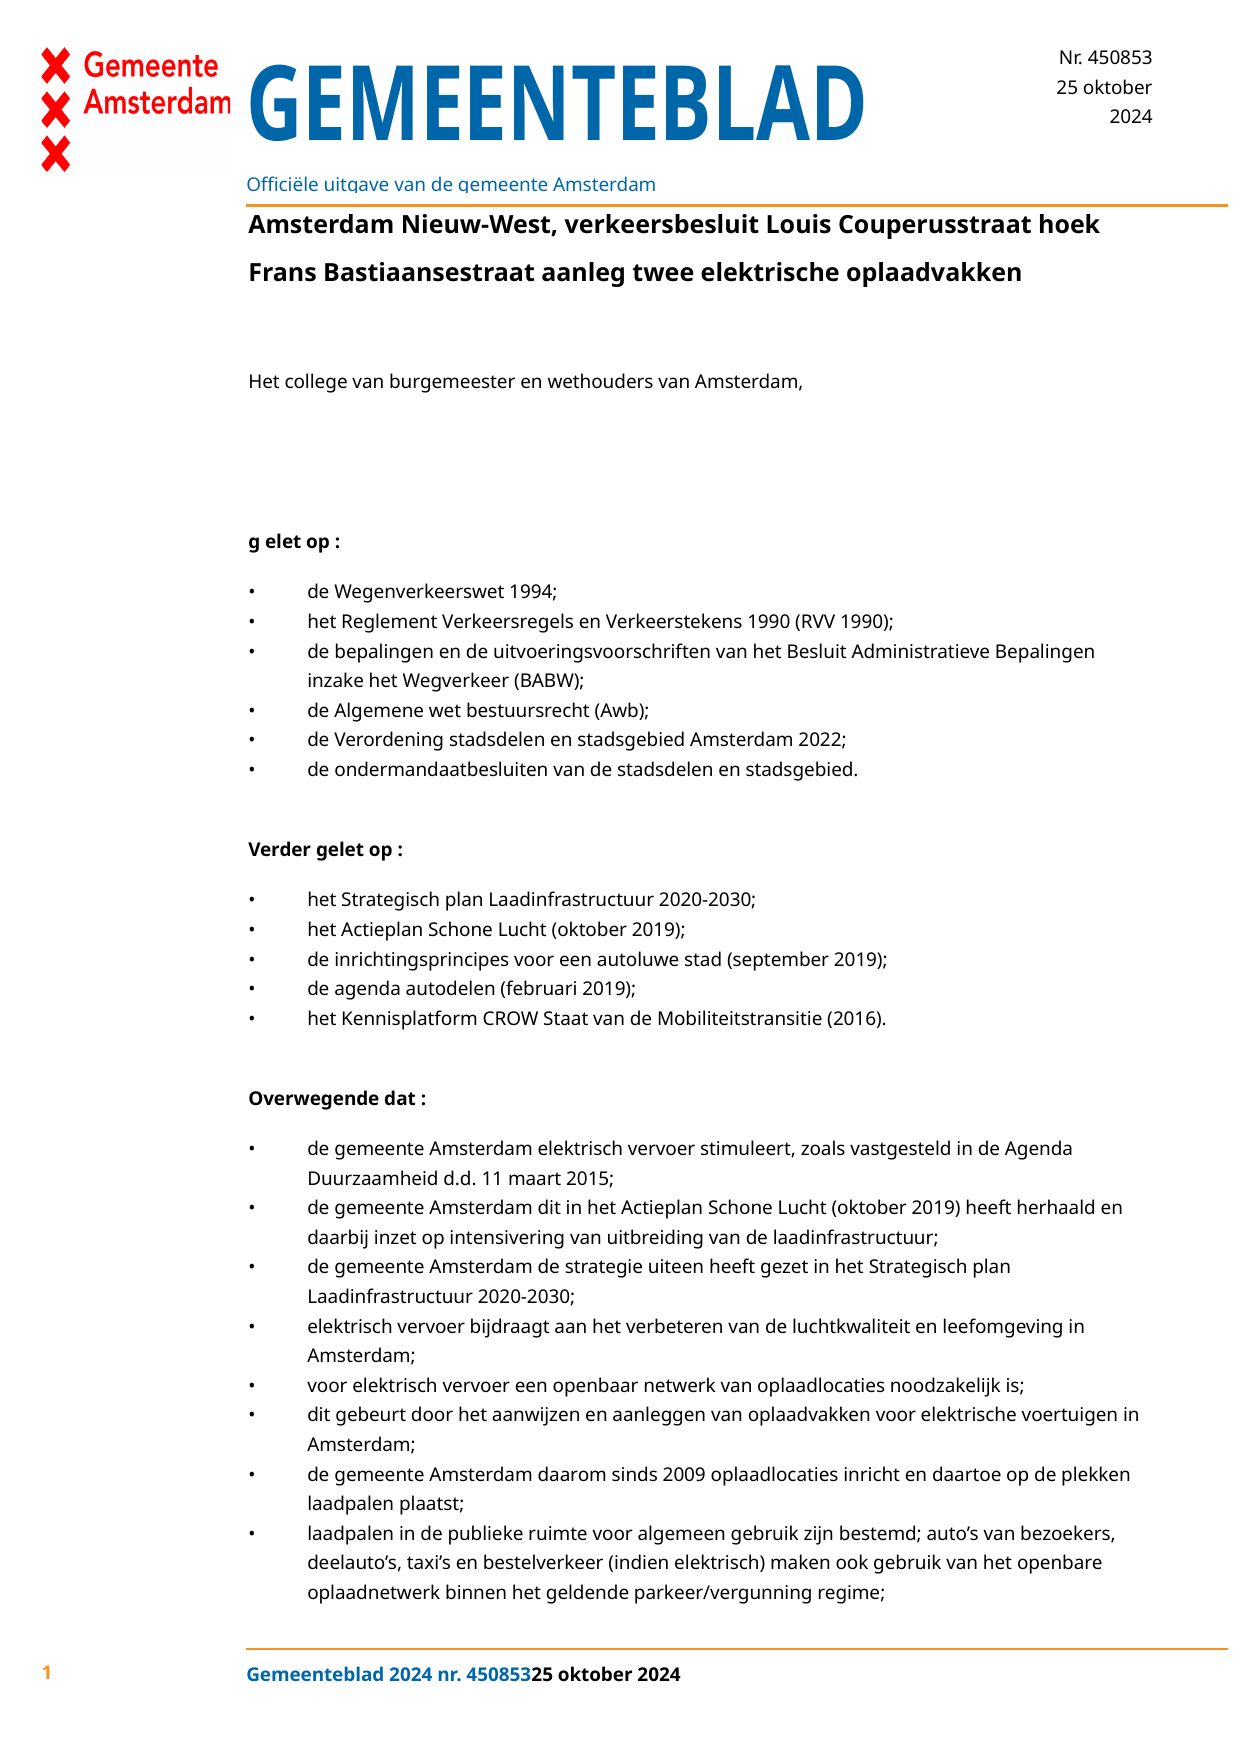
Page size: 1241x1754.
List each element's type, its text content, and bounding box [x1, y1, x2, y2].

list laadpalen in de publieke ruimte voor algemeen gebruik zijn bestemd; auto’s van bezoekers, deelauto’s, taxi’s en bestelverkeer (indien elektrisch) maken ook gebruik van het openbare oplaadnetwerk binnen het geldende parkeer/vergunning regime; [248, 1520, 1152, 1605]
list het Reglement Verkeersregels en Verkeerstekens 1990 (RVV 1990); [248, 608, 1152, 634]
list het Actieplan Schone Lucht (oktober 2019); [248, 916, 1152, 942]
list elektrisch vervoer bijdraagt aan het verbeteren van de luchtkwaliteit en leefomgeving in Amsterdam; [248, 1313, 1152, 1368]
list de bepalingen en de uitvoeringsvoorschriften van het Besluit Administratieve Bepalingen inzake het Wegverkeer (BABW); [248, 638, 1152, 693]
list de gemeente Amsterdam daarom sinds 2009 oplaadlocaties inricht en daartoe op de plekken laadpalen plaatst; [248, 1461, 1152, 1516]
text Het college van burgemeester en wethouders van Amsterdam, [248, 368, 1152, 394]
text Overwegende dat : [248, 1085, 1152, 1111]
text Verder gelet op : [248, 836, 1152, 862]
text g elet op : [248, 528, 1152, 554]
list het Strategisch plan Laadinfrastructuur 2020-2030; [248, 887, 1152, 912]
text Amsterdam Nieuw-West, verkeersbesluit Louis Couperusstraat hoek Frans Bastiaansestraat aanleg twee elektrische oplaadvakken [248, 207, 1152, 288]
picture [41, 47, 231, 172]
list het Kennisplatform CROW Staat van de Mobiliteitstransitie (2016). [248, 1005, 1152, 1031]
list de Algemene wet bestuursrecht (Awb); [248, 697, 1152, 723]
list de ondermandaatbesluiten van de stadsdelen en stadsgebied. [248, 756, 1152, 782]
list de Wegenverkeerswet 1994; [248, 579, 1152, 604]
list dit gebeurt door het aanwijzen en aanleggen van oplaadvakken voor elektrische voertuigen in Amsterdam; [248, 1402, 1152, 1457]
list voor elektrisch vervoer een openbaar netwerk van oplaadlocaties noodzakelijk is; [248, 1372, 1152, 1398]
list de gemeente Amsterdam de strategie uiteen heeft gezet in het Strategisch plan Laadinfrastructuur 2020-2030; [248, 1254, 1152, 1309]
list de gemeente Amsterdam elektrisch vervoer stimuleert, zoals vastgesteld in de Agenda Duurzaamheid d.d. 11 maart 2015; [248, 1135, 1152, 1191]
list de inrichtingsprincipes voor een autoluwe stad (september 2019); [248, 946, 1152, 971]
list de agenda autodelen (februari 2019); [248, 975, 1152, 1001]
list de gemeente Amsterdam dit in het Actieplan Schone Lucht (oktober 2019) heeft herhaald en daarbij inzet op intensivering van uitbreiding van de laadinfrastructuur; [248, 1194, 1152, 1250]
list de Verordening stadsdelen en stadsgebied Amsterdam 2022; [248, 727, 1152, 752]
